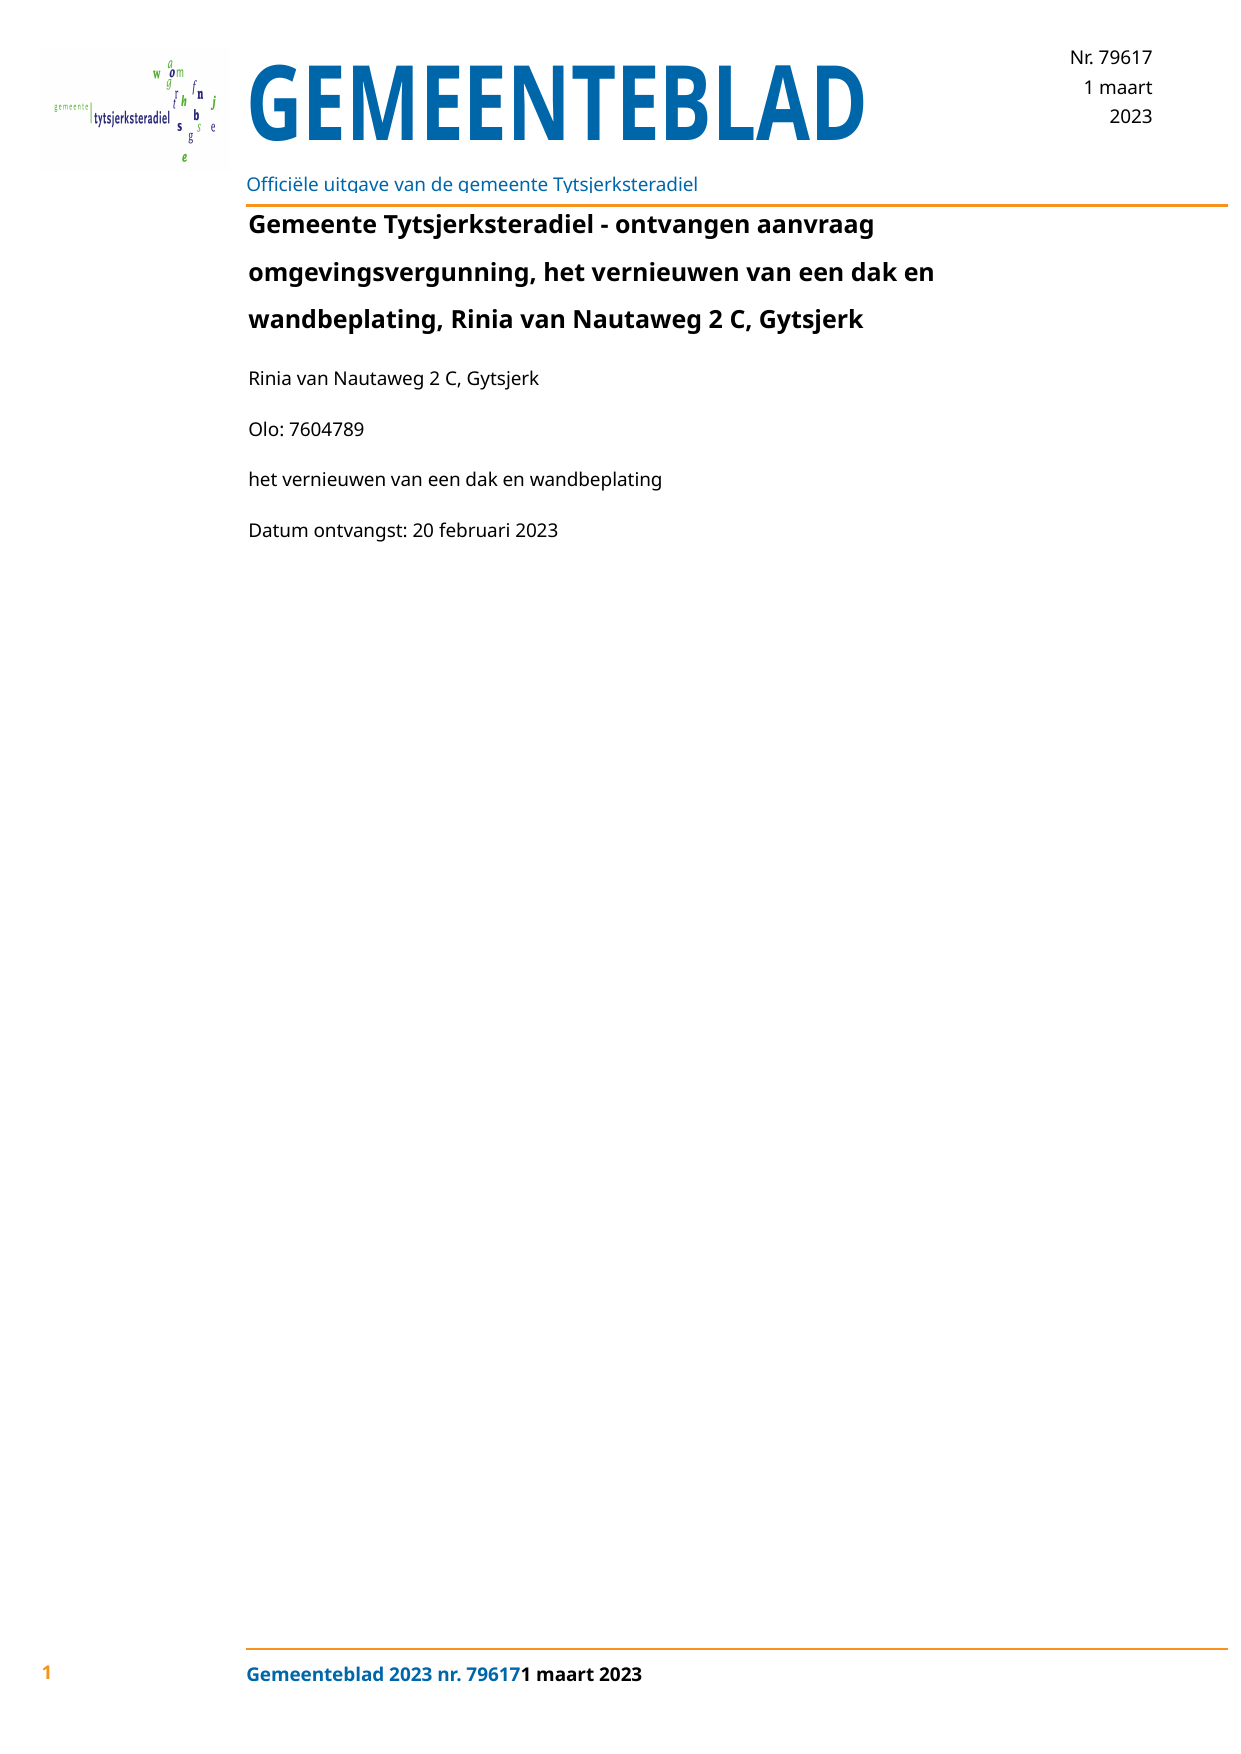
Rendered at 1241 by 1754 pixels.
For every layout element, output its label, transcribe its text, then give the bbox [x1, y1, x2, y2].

text Olo: 7604789 [248, 416, 1152, 442]
text Rinia van Nautaweg 2 C, Gytsjerk [248, 366, 1152, 391]
text Datum ontvangst: 20 februari 2023 [248, 517, 1152, 542]
picture [41, 47, 231, 172]
text het vernieuwen van een dak en wandbeplating [248, 466, 1152, 492]
text Gemeente Tytsjerksteradiel - ontvangen aanvraag omgevingsvergunning, het vernieuwen van een dak en wandbeplating, Rinia van Nautaweg 2 C, Gytsjerk [248, 207, 1152, 336]
